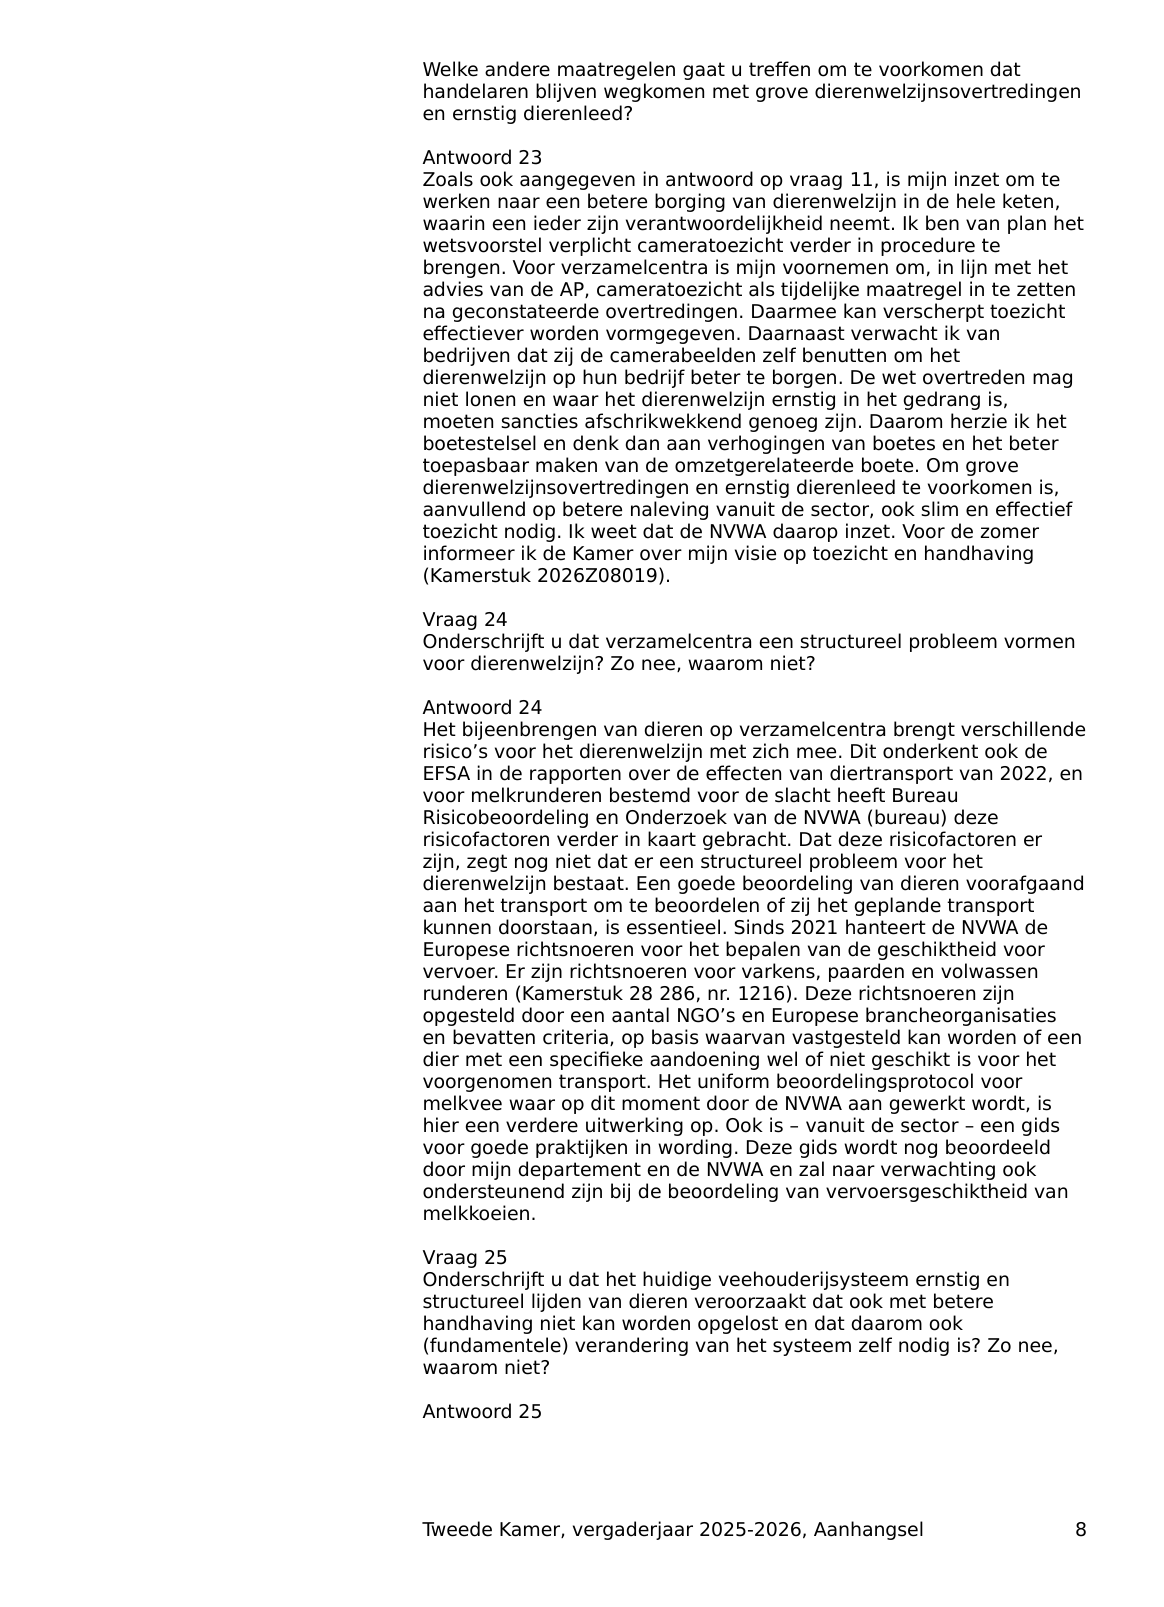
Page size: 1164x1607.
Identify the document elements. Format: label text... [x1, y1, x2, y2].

text Antwoord 24 [422, 697, 1087, 719]
text Antwoord 25 [422, 1401, 1087, 1423]
text Zoals ook aangegeven in antwoord op vraag 11, is mijn inzet om te werken naar een betere borging van dierenwelzijn in de hele keten, waarin een ieder zijn verantwoordelijkheid neemt. Ik ben van plan het wetsvoorstel verplicht cameratoezicht verder in procedure te brengen. Voor verzamelcentra is mijn voornemen om, in lijn met het advies van de AP, cameratoezicht als tijdelijke maatregel in te zetten na geconstateerde overtredingen. Daarmee kan verscherpt toezicht effectiever worden vormgegeven. Daarnaast verwacht ik van bedrijven dat zij de camerabeelden zelf benutten om het dierenwelzijn op hun bedrijf beter te borgen. De wet overtreden mag niet lonen en waar het dierenwelzijn ernstig in het gedrang is, moeten sancties afschrikwekkend genoeg zijn. Daarom herzie ik het boetestelsel en denk dan aan verhogingen van boetes en het beter toepasbaar maken van de omzetgerelateerde boete. Om grove dierenwelzijnsovertredingen en ernstig dierenleed te voorkomen is, aanvullend op betere naleving vanuit de sector, ook slim en effectief toezicht nodig. Ik weet dat de NVWA daarop inzet. Voor de zomer informeer ik de Kamer over mijn visie op toezicht en handhaving (Kamerstuk 2026Z08019). [422, 169, 1087, 587]
text Welke andere maatregelen gaat u treffen om te voorkomen dat handelaren blijven wegkomen met grove dierenwelzijnsovertredingen en ernstig dierenleed? [422, 59, 1087, 125]
text Antwoord 23 [422, 147, 1087, 169]
text Vraag 24 [422, 609, 1087, 631]
text Onderschrijft u dat het huidige veehouderijsysteem ernstig en structureel lijden van dieren veroorzaakt dat ook met betere handhaving niet kan worden opgelost en dat daarom ook (fundamentele) verandering van het systeem zelf nodig is? Zo nee, waarom niet? [422, 1269, 1087, 1379]
text Onderschrijft u dat verzamelcentra een structureel probleem vormen voor dierenwelzijn? Zo nee, waarom niet? [422, 631, 1087, 675]
text Vraag 25 [422, 1247, 1087, 1269]
text Het bijeenbrengen van dieren op verzamelcentra brengt verschillende risico’s voor het dierenwelzijn met zich mee. Dit onderkent ook de EFSA in de rapporten over de effecten van diertransport van 2022, en voor melkrunderen bestemd voor de slacht heeft Bureau Risicobeoordeling en Onderzoek van de NVWA (bureau) deze risicofactoren verder in kaart gebracht. Dat deze risicofactoren er zijn, zegt nog niet dat er een structureel probleem voor het dierenwelzijn bestaat. Een goede beoordeling van dieren voorafgaand aan het transport om te beoordelen of zij het geplande transport kunnen doorstaan, is essentieel. Sinds 2021 hanteert de NVWA de Europese richtsnoeren voor het bepalen van de geschiktheid voor vervoer. Er zijn richtsnoeren voor varkens, paarden en volwassen runderen (Kamerstuk 28 286, nr. 1216). Deze richtsnoeren zijn opgesteld door een aantal NGO’s en Europese brancheorganisaties en bevatten criteria, op basis waarvan vastgesteld kan worden of een dier met een specifieke aandoening wel of niet geschikt is voor het voorgenomen transport. Het uniform beoordelingsprotocol voor melkvee waar op dit moment door de NVWA aan gewerkt wordt, is hier een verdere uitwerking op. Ook is – vanuit de sector – een gids voor goede praktijken in wording. Deze gids wordt nog beoordeeld door mijn departement en de NVWA en zal naar verwachting ook ondersteunend zijn bij de beoordeling van vervoersgeschiktheid van melkkoeien. [422, 719, 1087, 1224]
